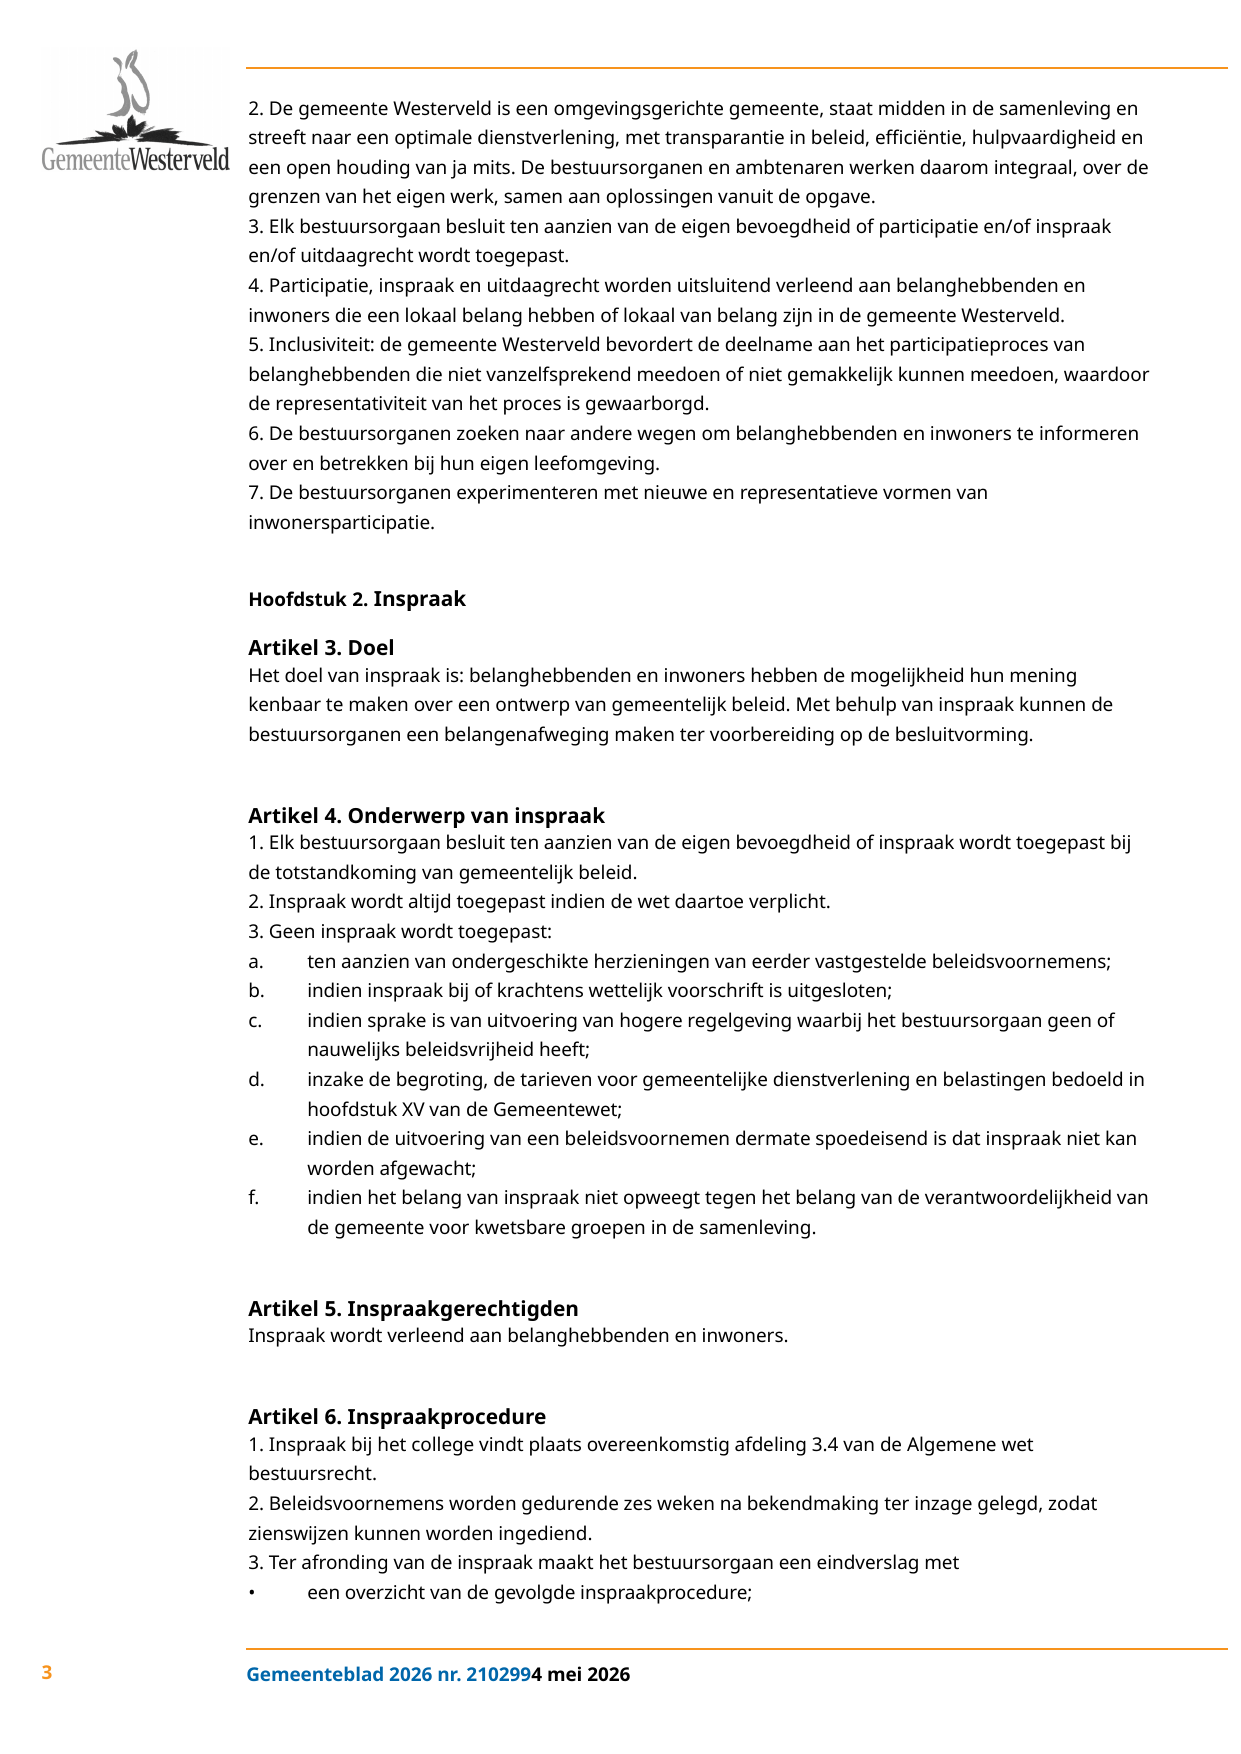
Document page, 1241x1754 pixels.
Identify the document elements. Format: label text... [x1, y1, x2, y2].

text Artikel 6. Inspraakprocedure [248, 1402, 1152, 1431]
list indien de uitvoering van een beleidsvoornemen dermate spoedeisend is dat inspraak niet kan worden afgewacht; [248, 1125, 1152, 1181]
text Artikel 5. Inspraakgerechtigden [248, 1294, 1152, 1322]
text 1. Elk bestuursorgaan besluit ten aanzien van de eigen bevoegdheid of inspraak wordt toegepast bij de totstandkoming van gemeentelijk beleid. [248, 829, 1152, 885]
text 3. Elk bestuursorgaan besluit ten aanzien van de eigen bevoegdheid of participatie en/of inspraak en/of uitdaagrecht wordt toegepast. [248, 213, 1152, 268]
text 6. De bestuursorganen zoeken naar andere wegen om belanghebbenden en inwoners te informeren over en betrekken bij hun eigen leefomgeving. [248, 420, 1152, 476]
text 1. Inspraak bij het college vindt plaats overeenkomstig afdeling 3.4 van de Algemene wet bestuursrecht. [248, 1431, 1152, 1486]
text 7. De bestuursorganen experimenteren met nieuwe en representatieve vormen van inwonersparticipatie. [248, 479, 1152, 535]
text 2. De gemeente Westerveld is een omgevingsgerichte gemeente, staat midden in de samenleving en streeft naar een optimale dienstverlening, met transparantie in beleid, efficiëntie, hulpvaardigheid en een open houding van ja mits. De bestuursorganen en ambtenaren werken daarom integraal, over de grenzen van het eigen werk, samen aan oplossingen vanuit de opgave. [248, 95, 1152, 209]
text 3. Geen inspraak wordt toegepast: [248, 918, 1152, 944]
list een overzicht van de gevolgde inspraakprocedure; [248, 1579, 1152, 1604]
text Inspraak wordt verleend aan belanghebbenden en inwoners. [248, 1322, 1152, 1348]
text Artikel 4. Onderwerp van inspraak [248, 801, 1152, 829]
picture [41, 47, 231, 172]
text 2. Beleidsvoornemens worden gedurende zes weken na bekendmaking ter inzage gelegd, zodat zienswijzen kunnen worden ingediend. [248, 1490, 1152, 1545]
text Hoofdstuk 2. Inspraak [248, 584, 1152, 613]
list ten aanzien van ondergeschikte herzieningen van eerder vastgestelde beleidsvoornemens; [248, 948, 1152, 973]
text 4. Participatie, inspraak en uitdaagrecht worden uitsluitend verleend aan belanghebbenden en inwoners die een lokaal belang hebben of lokaal van belang zijn in de gemeente Westerveld. [248, 272, 1152, 328]
text 2. Inspraak wordt altijd toegepast indien de wet daartoe verplicht. [248, 889, 1152, 914]
text Het doel van inspraak is: belanghebbenden en inwoners hebben de mogelijkheid hun mening kenbaar te maken over een ontwerp van gemeentelijk beleid. Met behulp van inspraak kunnen de bestuursorganen een belangenafweging maken ter voorbereiding op de besluitvorming. [248, 662, 1152, 747]
text 5. Inclusiviteit: de gemeente Westerveld bevordert de deelname aan het participatieproces van belanghebbenden die niet vanzelfsprekend meedoen of niet gemakkelijk kunnen meedoen, waardoor de representativiteit van het proces is gewaarborgd. [248, 331, 1152, 416]
list indien sprake is van uitvoering van hogere regelgeving waarbij het bestuursorgaan geen of nauwelijks beleidsvrijheid heeft; [248, 1007, 1152, 1062]
list inzake de begroting, de tarieven voor gemeentelijke dienstverlening en belastingen bedoeld in hoofdstuk XV van de Gemeentewet; [248, 1066, 1152, 1121]
list indien het belang van inspraak niet opweegt tegen het belang van de verantwoordelijkheid van de gemeente voor kwetsbare groepen in de samenleving. [248, 1184, 1152, 1240]
text Artikel 3. Doel [248, 633, 1152, 662]
text 3. Ter afronding van de inspraak maakt het bestuursorgaan een eindverslag met [248, 1549, 1152, 1575]
list indien inspraak bij of krachtens wettelijk voorschrift is uitgesloten; [248, 977, 1152, 1003]
